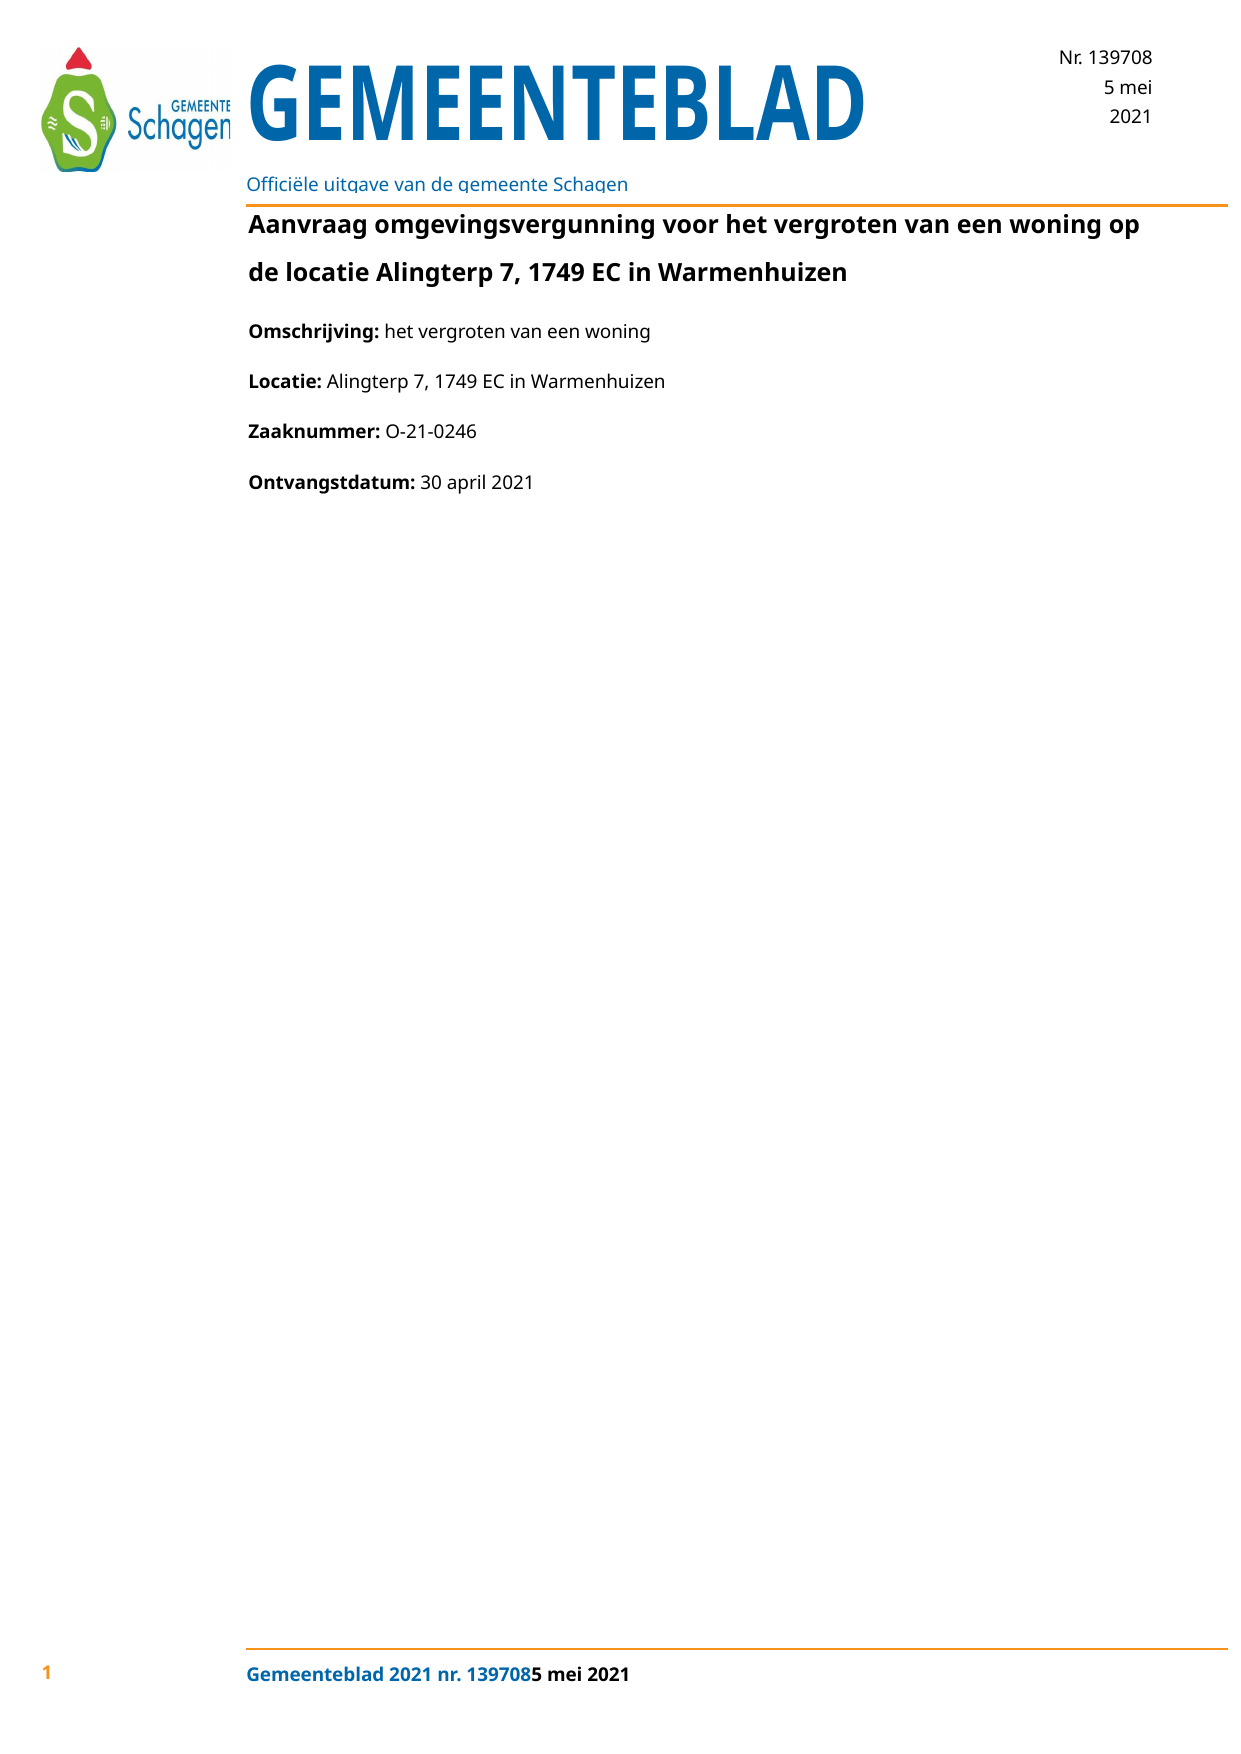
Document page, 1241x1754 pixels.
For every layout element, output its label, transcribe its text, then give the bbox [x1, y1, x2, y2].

text Aanvraag omgevingsvergunning voor het vergroten van een woning op de locatie Alingterp 7, 1749 EC in Warmenhuizen [248, 207, 1152, 288]
text Locatie: Alingterp 7, 1749 EC in Warmenhuizen [248, 368, 1152, 394]
text Zaaknummer: O-21-0246 [248, 419, 1152, 444]
picture [41, 47, 231, 172]
text Omschrijving: het vergroten van een woning [248, 318, 1152, 344]
text Ontvangstdatum: 30 april 2021 [248, 469, 1152, 495]
